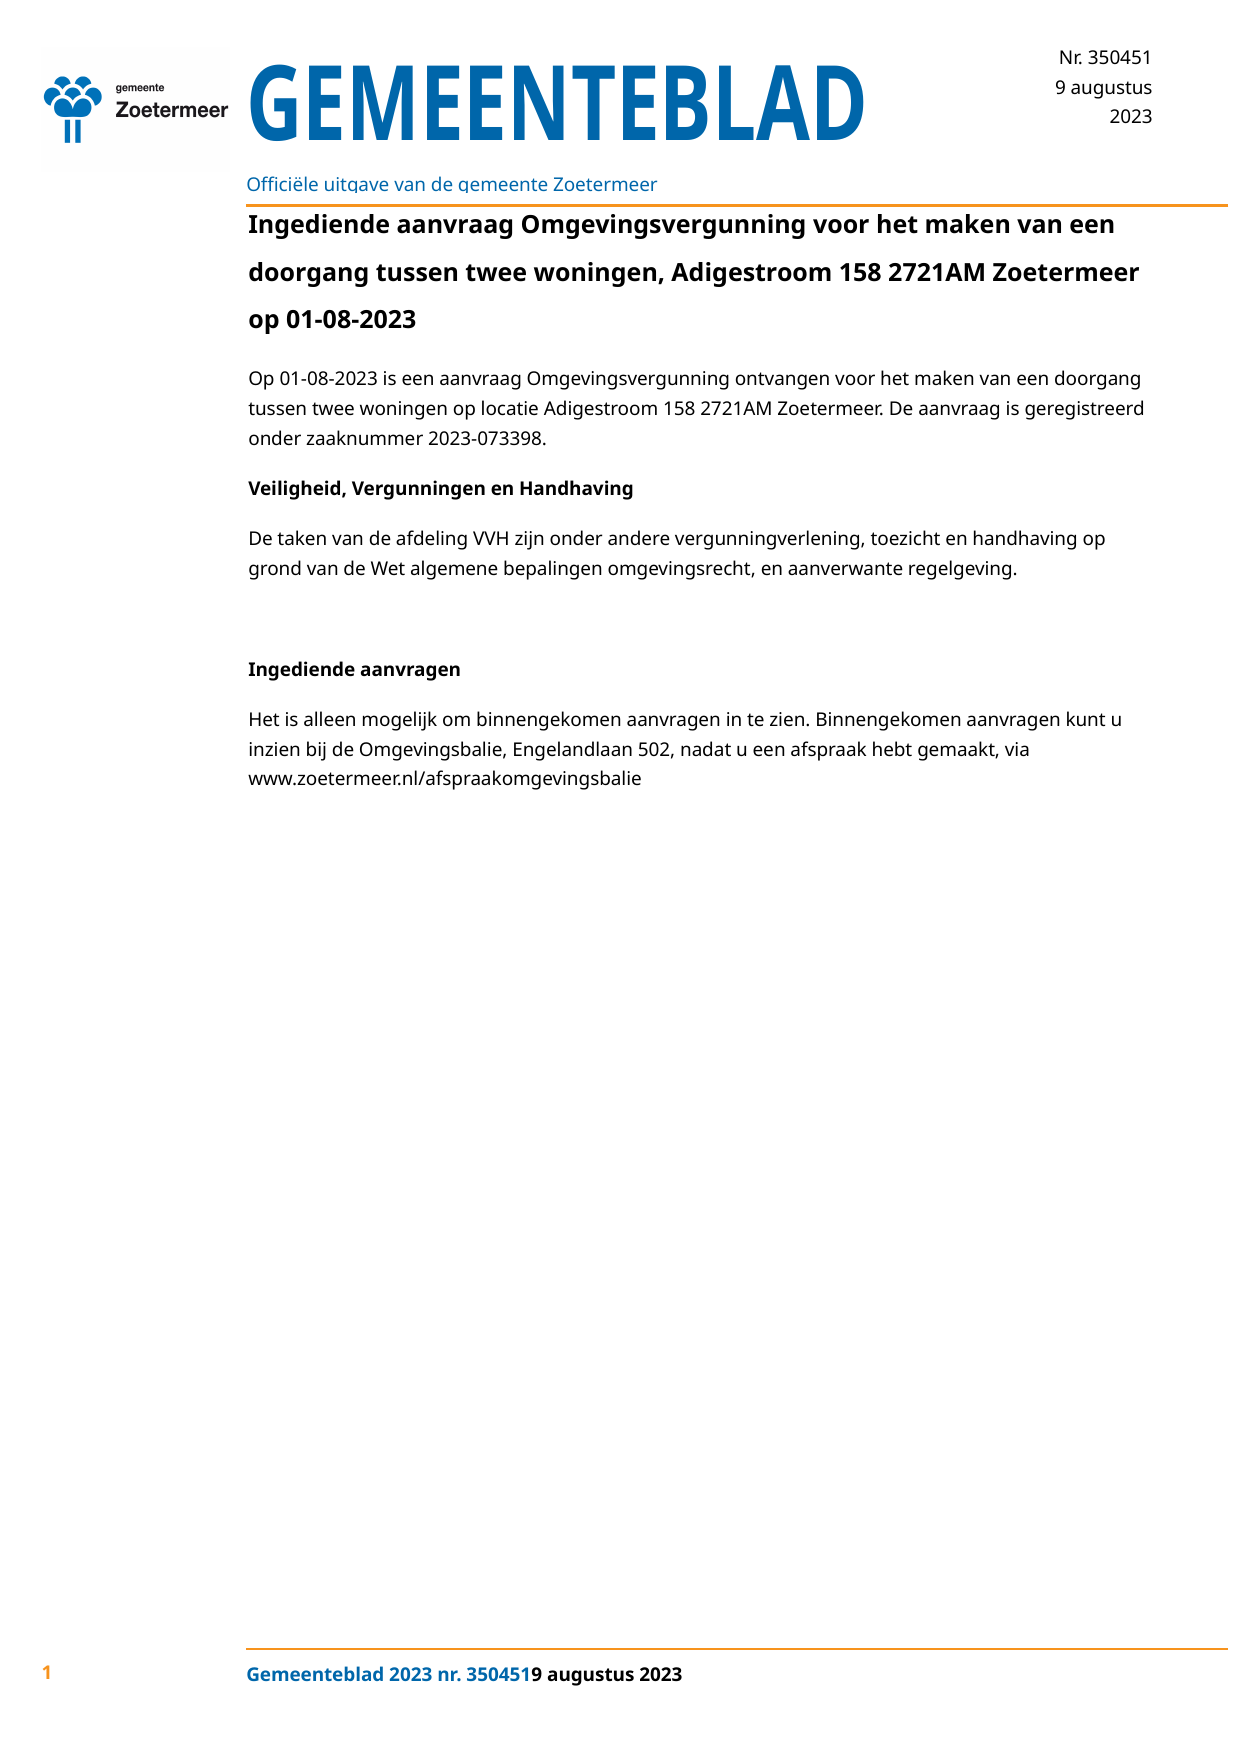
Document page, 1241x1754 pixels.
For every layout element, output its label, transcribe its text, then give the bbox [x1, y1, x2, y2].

text De taken van de afdeling VVH zijn onder andere vergunningverlening, toezicht en handhaving op grond van de Wet algemene bepalingen omgevingsrecht, en aanverwante regelgeving. [248, 526, 1152, 581]
text Het is alleen mogelijk om binnengekomen aanvragen in te zien. Binnengekomen aanvragen kunt u inzien bij de Omgevingsbalie, Engelandlaan 502, nadat u een afspraak hebt gemaakt, via www.zoetermeer.nl/afspraakomgevingsbalie [248, 706, 1152, 791]
text Veiligheid, Vergunningen en Handhaving [248, 475, 1152, 501]
picture [41, 47, 231, 172]
text Op 01-08-2023 is een aanvraag Omgevingsvergunning ontvangen voor het maken van een doorgang tussen twee woningen op locatie Adigestroom 158 2721AM Zoetermeer. De aanvraag is geregistreerd onder zaaknummer 2023-073398. [248, 366, 1152, 450]
text Ingediende aanvraag Omgevingsvergunning voor het maken van een doorgang tussen twee woningen, Adigestroom 158 2721AM Zoetermeer op 01-08-2023 [248, 207, 1152, 336]
text Ingediende aanvragen [248, 656, 1152, 682]
